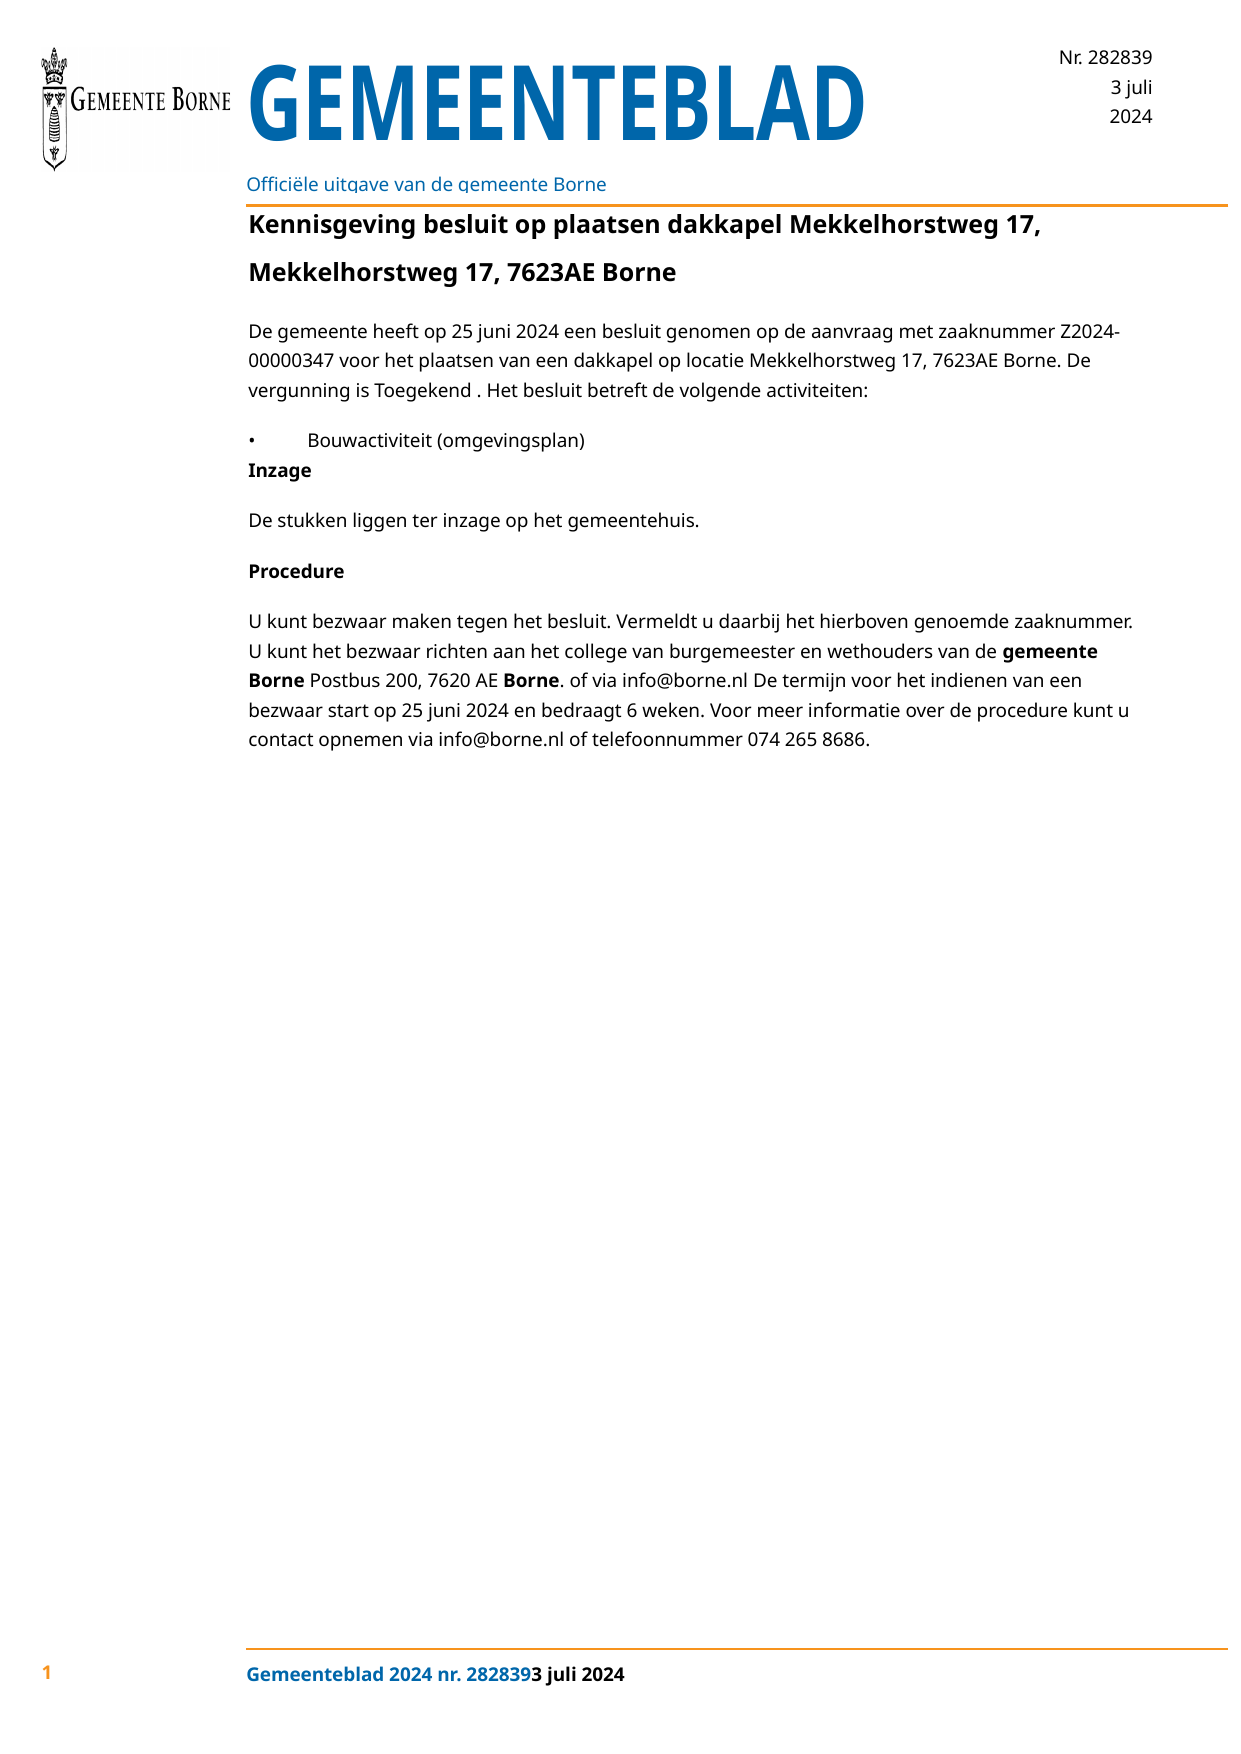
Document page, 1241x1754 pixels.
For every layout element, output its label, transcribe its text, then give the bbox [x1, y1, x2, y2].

text Procedure [248, 558, 1152, 584]
text De stukken liggen ter inzage op het gemeentehuis. [248, 507, 1152, 533]
list Bouwactiviteit (omgevingsplan) [248, 427, 1152, 453]
text Inzage [248, 457, 1152, 483]
text U kunt bezwaar maken tegen het besluit. Vermeldt u daarbij het hierboven genoemde zaaknummer. U kunt het bezwaar richten aan het college van burgemeester en wethouders van de gemeente Borne Postbus 200, 7620 AE Borne. of via info@borne.nl De termijn voor het indienen van een bezwaar start op 25 juni 2024 en bedraagt 6 weken. Voor meer informatie over de procedure kunt u contact opnemen via info@borne.nl of telefoonnummer 074 265 8686. [248, 608, 1152, 752]
text Kennisgeving besluit op plaatsen dakkapel Mekkelhorstweg 17, Mekkelhorstweg 17, 7623AE Borne [248, 207, 1152, 288]
picture [41, 47, 231, 172]
text De gemeente heeft op 25 juni 2024 een besluit genomen op de aanvraag met zaaknummer Z2024-00000347 voor het plaatsen van een dakkapel op locatie Mekkelhorstweg 17, 7623AE Borne. De vergunning is Toegekend . Het besluit betreft de volgende activiteiten: [248, 318, 1152, 403]
